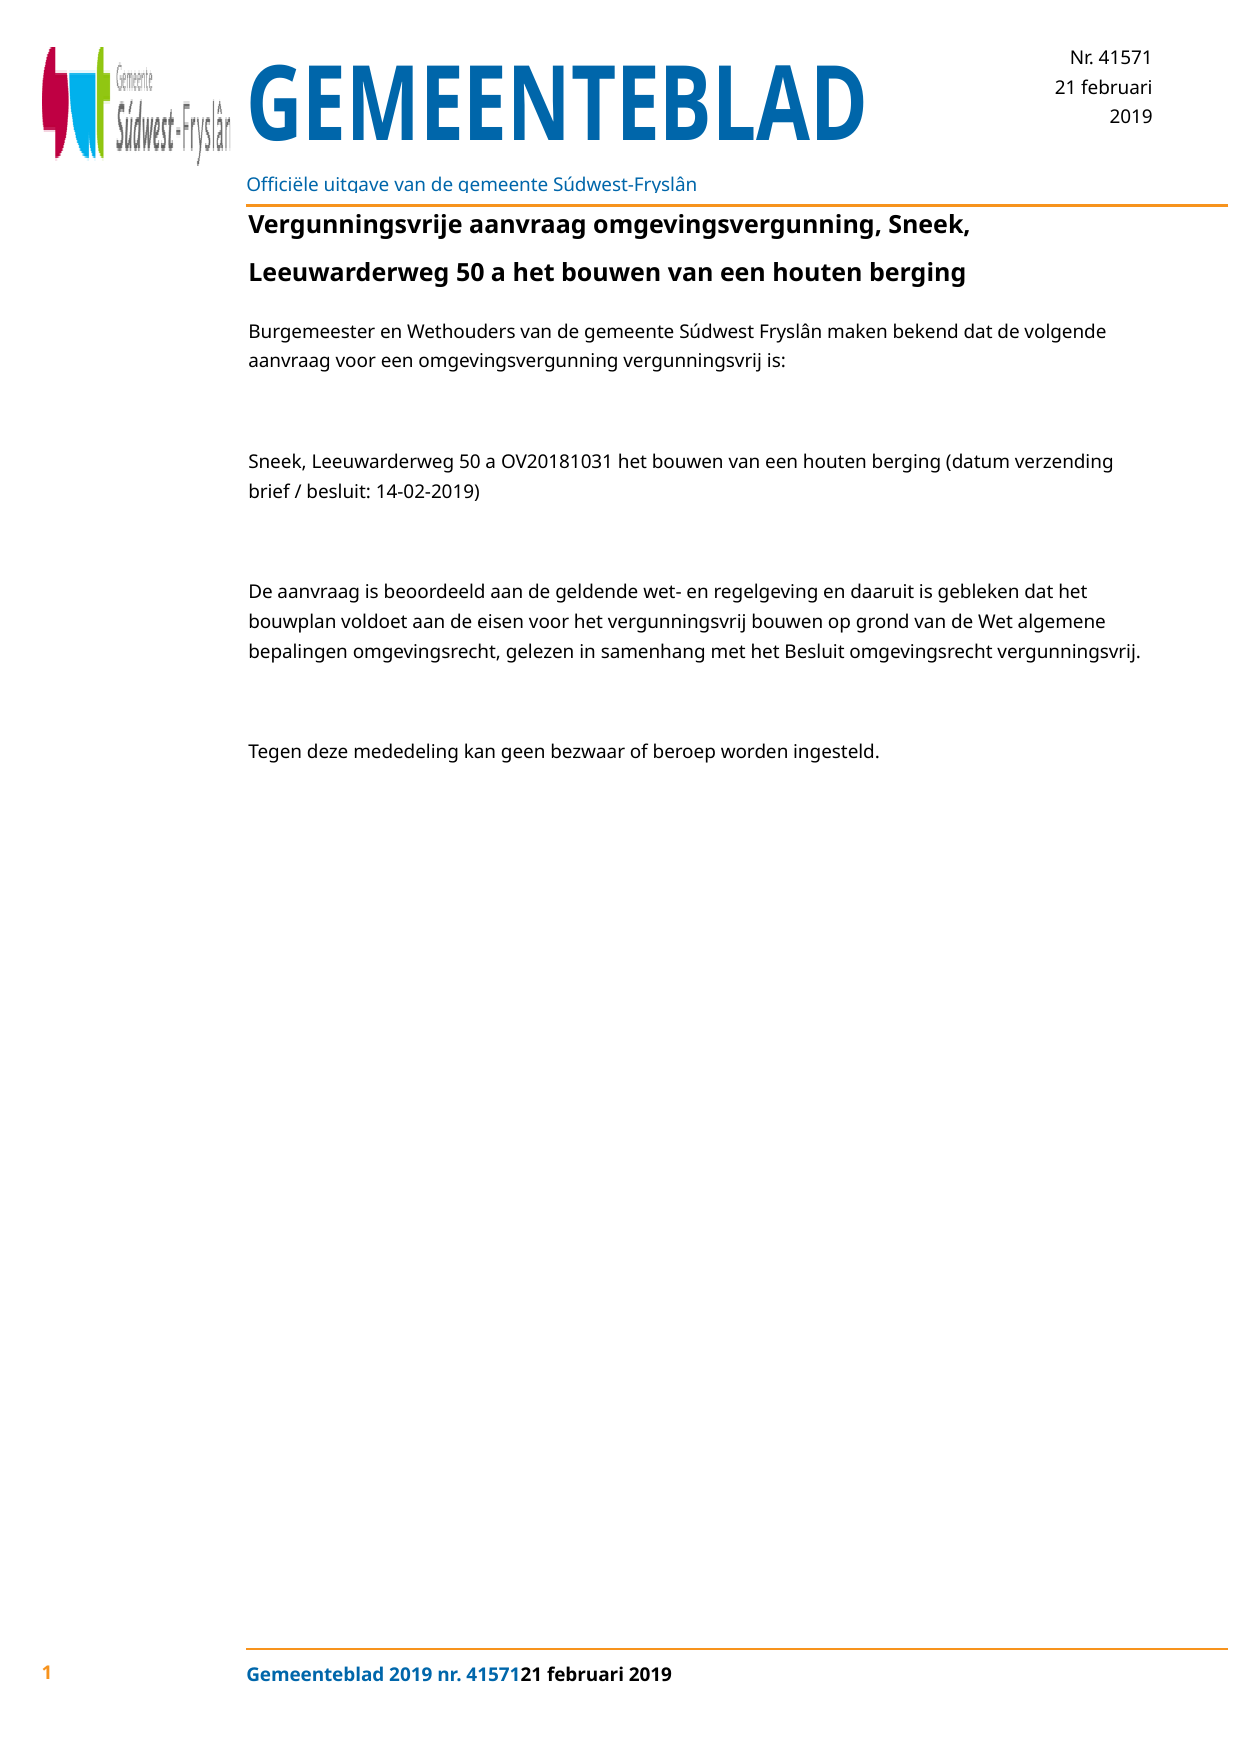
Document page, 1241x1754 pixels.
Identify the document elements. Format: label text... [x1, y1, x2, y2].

text Sneek, Leeuwarderweg 50 a OV20181031 het bouwen van een houten berging (datum verzending brief / besluit: 14-02-2019) [248, 448, 1152, 504]
text Burgemeester en Wethouders van de gemeente Súdwest Fryslân maken bekend dat de volgende aanvraag voor een omgevingsvergunning vergunningsvrij is: [248, 318, 1152, 373]
text Vergunningsvrije aanvraag omgevingsvergunning, Sneek, Leeuwarderweg 50 a het bouwen van een houten berging [248, 207, 1152, 288]
text Tegen deze mededeling kan geen bezwaar of beroep worden ingesteld. [248, 739, 1152, 764]
picture [41, 47, 231, 172]
text De aanvraag is beoordeeld aan de geldende wet- en regelgeving en daaruit is gebleken dat het bouwplan voldoet aan de eisen voor het vergunningsvrij bouwen op grond van de Wet algemene bepalingen omgevingsrecht, gelezen in samenhang met het Besluit omgevingsrecht vergunningsvrij. [248, 579, 1152, 664]
